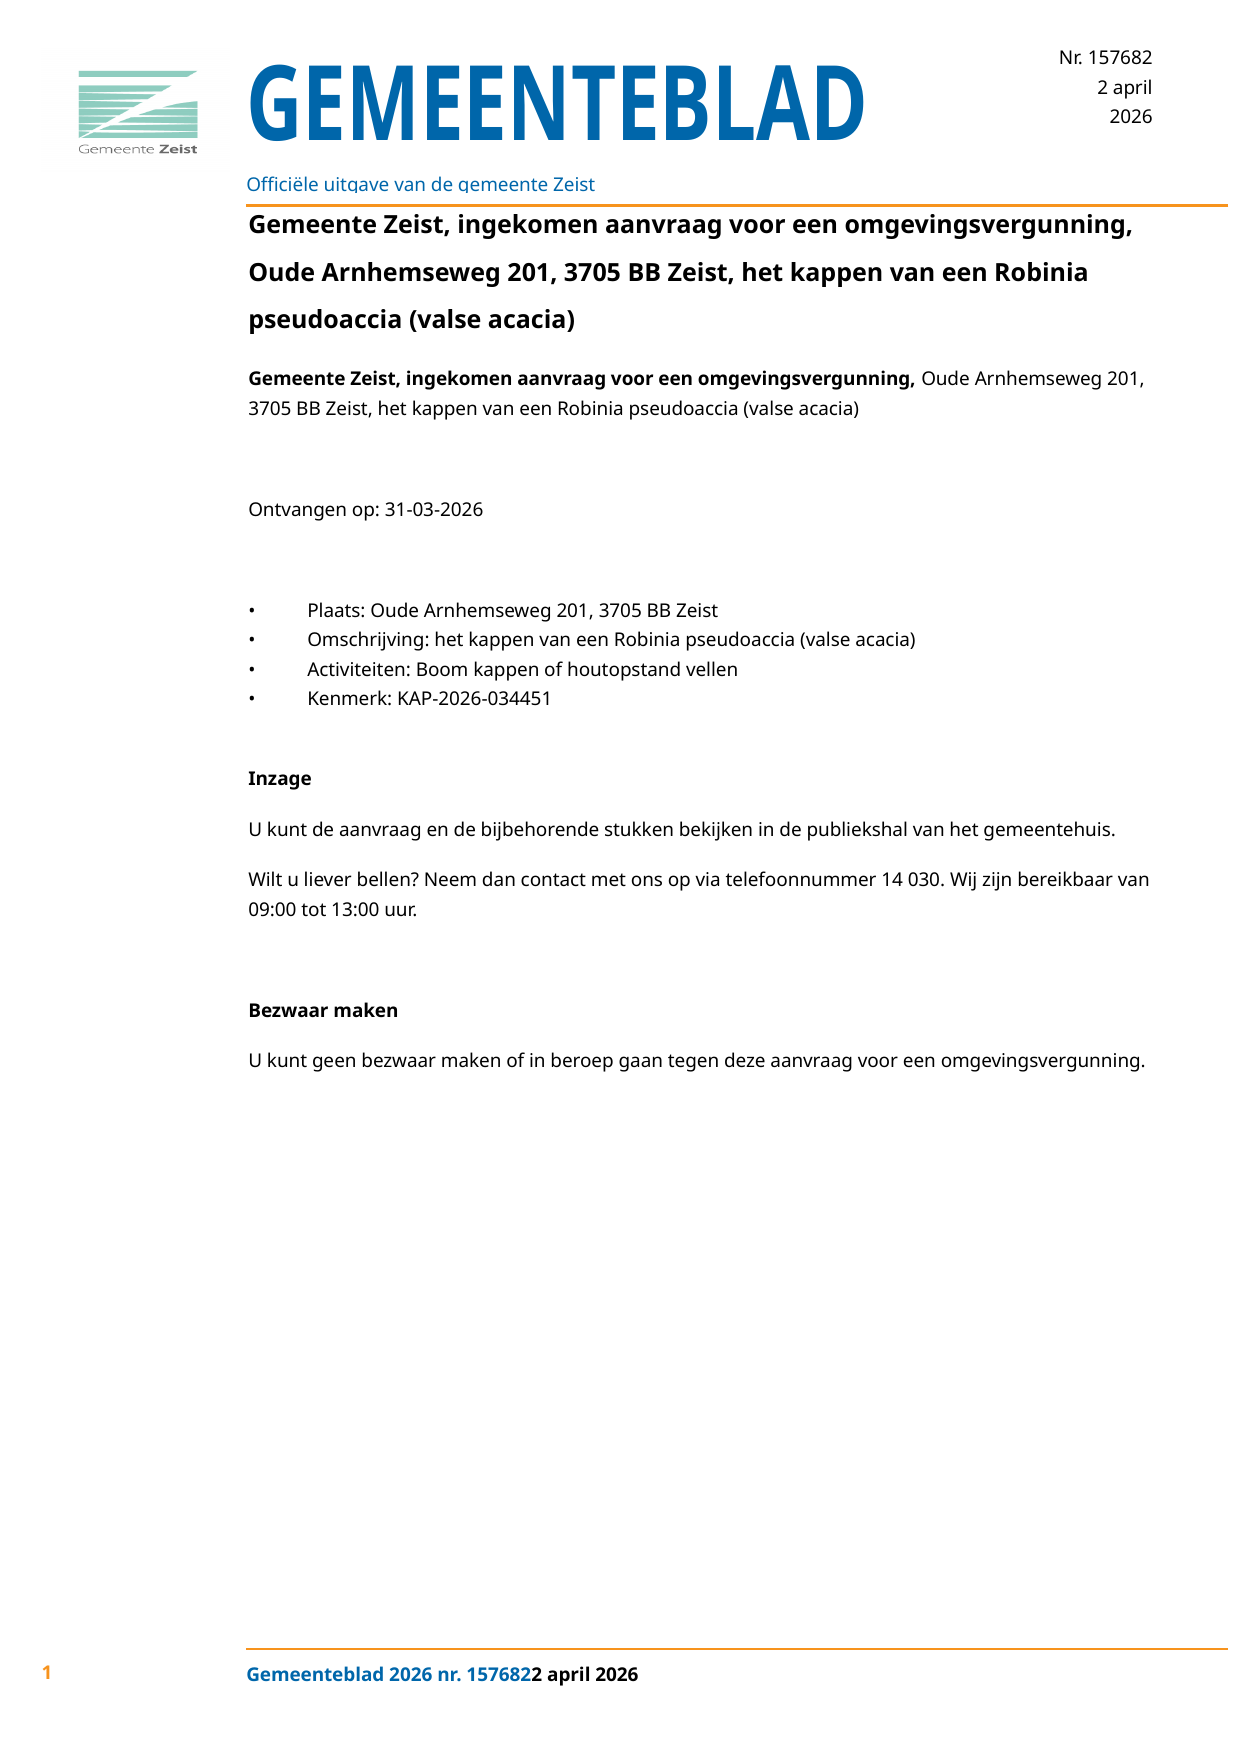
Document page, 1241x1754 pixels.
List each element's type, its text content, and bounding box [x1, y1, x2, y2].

list Kenmerk: KAP-2026-034451 [248, 686, 1152, 711]
text U kunt geen bezwaar maken of in beroep gaan tegen deze aanvraag voor een omgevingsvergunning. [248, 1047, 1152, 1073]
text Wilt u liever bellen? Neem dan contact met ons op via telefoonnummer 14 030. Wij zijn bereikbaar van 09:00 tot 13:00 uur. [248, 866, 1152, 922]
text Gemeente Zeist, ingekomen aanvraag voor een omgevingsvergunning, Oude Arnhemseweg 201, 3705 BB Zeist, het kappen van een Robinia pseudoaccia (valse acacia) [248, 366, 1152, 421]
text Inzage [248, 766, 1152, 791]
text Gemeente Zeist, ingekomen aanvraag voor een omgevingsvergunning, Oude Arnhemseweg 201, 3705 BB Zeist, het kappen van een Robinia pseudoaccia (valse acacia) [248, 207, 1152, 336]
list Omschrijving: het kappen van een Robinia pseudoaccia (valse acacia) [248, 626, 1152, 652]
text U kunt de aanvraag en de bijbehorende stukken bekijken in de publiekshal van het gemeentehuis. [248, 816, 1152, 842]
text Bezwaar maken [248, 997, 1152, 1022]
list Plaats: Oude Arnhemseweg 201, 3705 BB Zeist [248, 597, 1152, 622]
picture [41, 47, 231, 172]
text Ontvangen op: 31-03-2026 [248, 496, 1152, 522]
list Activiteiten: Boom kappen of houtopstand vellen [248, 656, 1152, 682]
